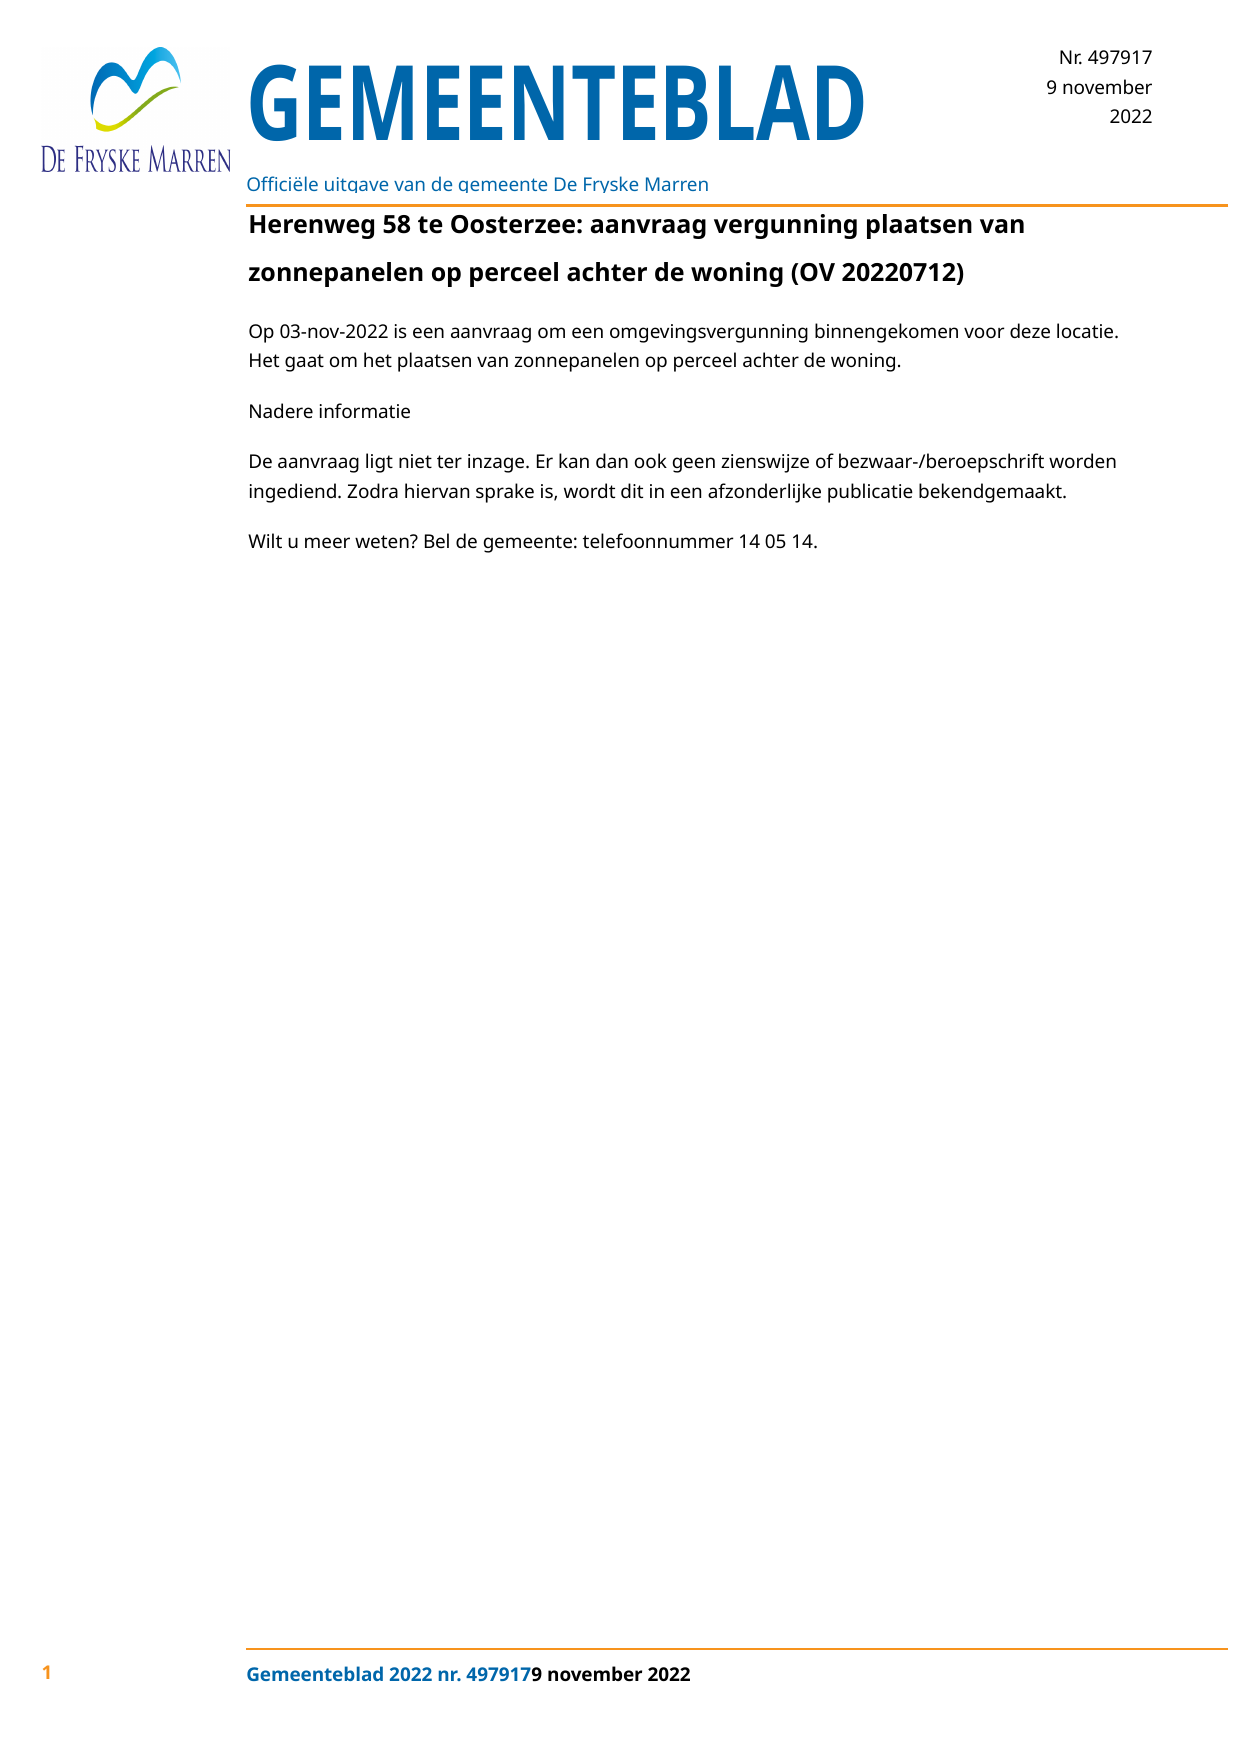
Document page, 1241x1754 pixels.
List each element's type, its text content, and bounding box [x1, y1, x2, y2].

text Herenweg 58 te Oosterzee: aanvraag vergunning plaatsen van zonnepanelen op perceel achter de woning (OV 20220712) [248, 207, 1152, 288]
text Nadere informatie [248, 398, 1152, 424]
picture [41, 47, 231, 172]
text Wilt u meer weten? Bel de gemeente: telefoonnummer 14 05 14. [248, 528, 1152, 554]
text De aanvraag ligt niet ter inzage. Er kan dan ook geen zienswijze of bezwaar-/beroepschrift worden ingediend. Zodra hiervan sprake is, wordt dit in een afzonderlijke publicatie bekendgemaakt. [248, 448, 1152, 504]
text Op 03-nov-2022 is een aanvraag om een omgevingsvergunning binnengekomen voor deze locatie. Het gaat om het plaatsen van zonnepanelen op perceel achter de woning. [248, 318, 1152, 373]
